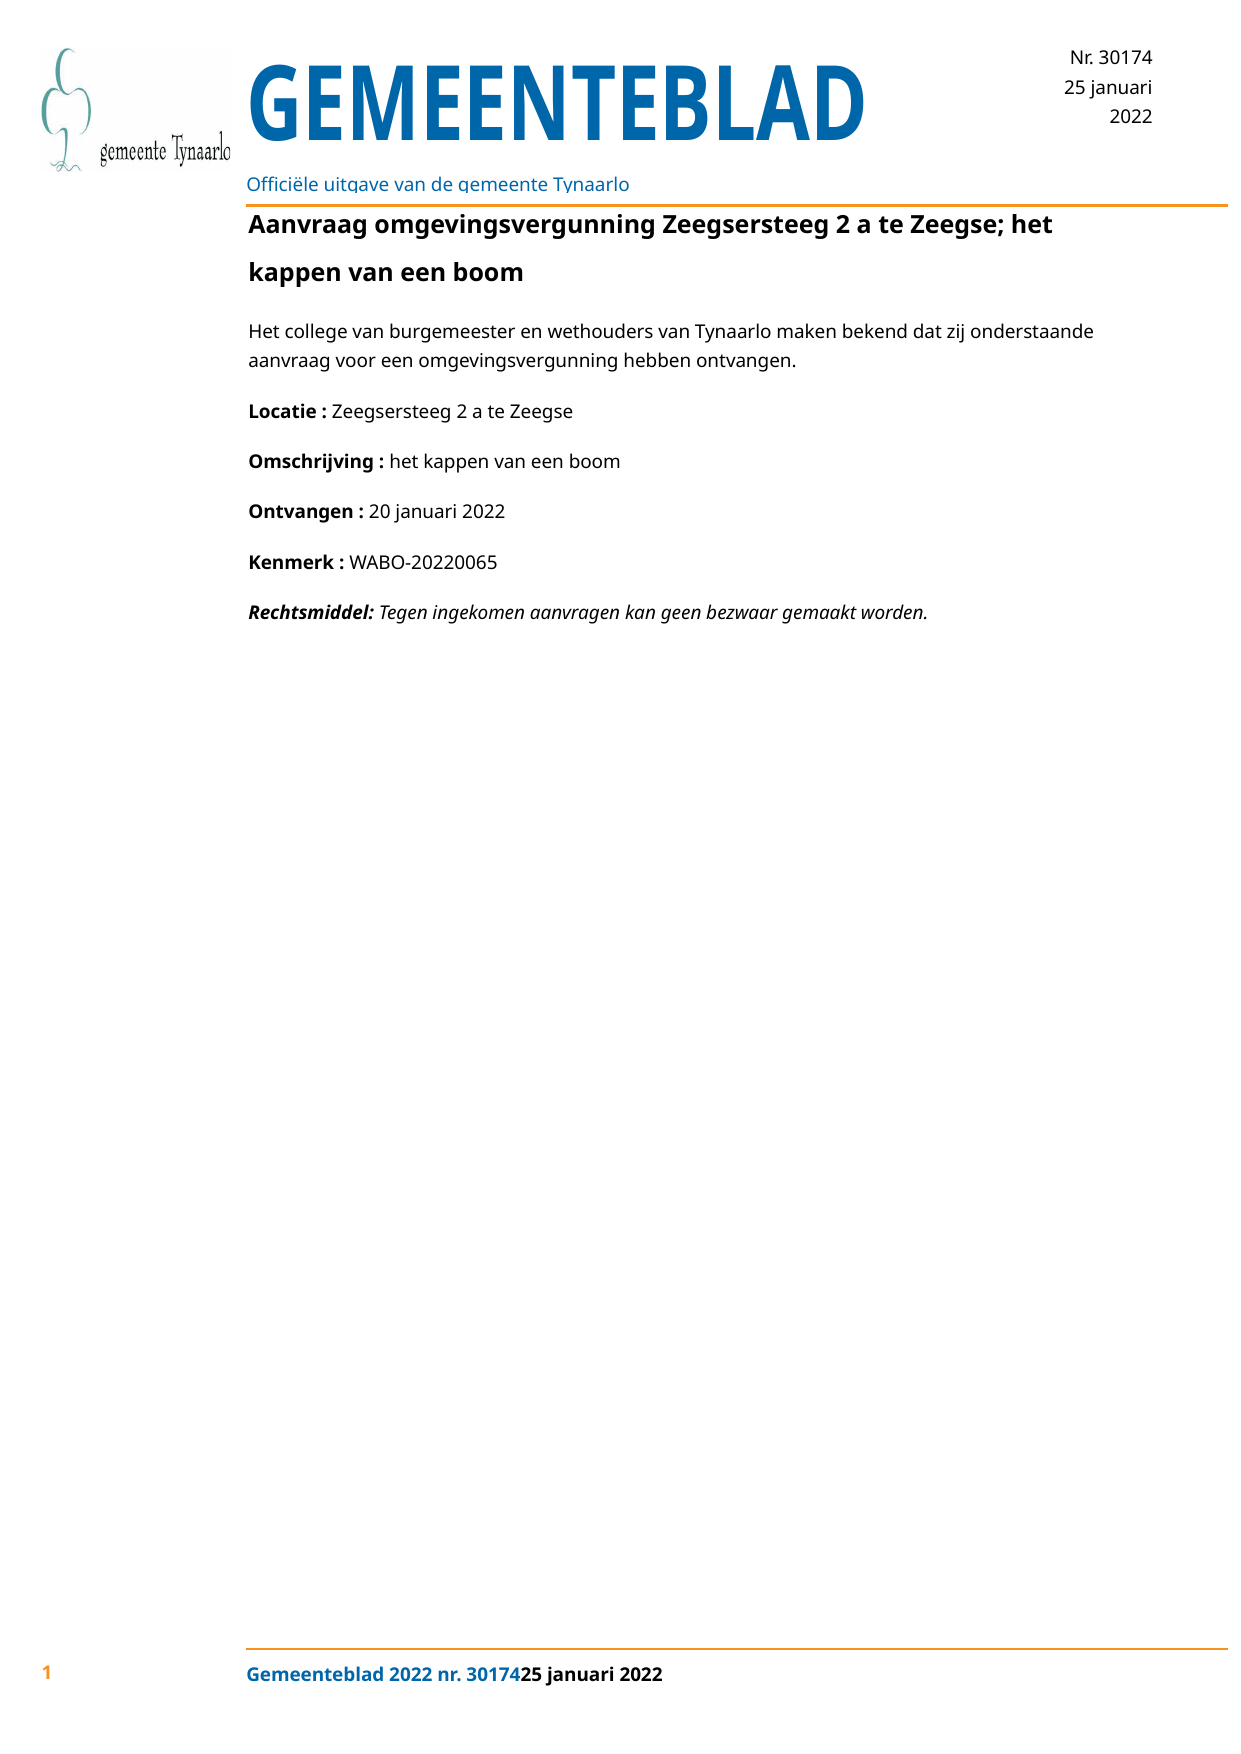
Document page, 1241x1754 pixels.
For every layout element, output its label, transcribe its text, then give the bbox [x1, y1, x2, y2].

text Aanvraag omgevingsvergunning Zeegsersteeg 2 a te Zeegse; het kappen van een boom [248, 207, 1152, 288]
text Het college van burgemeester en wethouders van Tynaarlo maken bekend dat zij onderstaande aanvraag voor een omgevingsvergunning hebben ontvangen. [248, 318, 1152, 373]
text Ontvangen : 20 januari 2022 [248, 499, 1152, 524]
text Locatie : Zeegsersteeg 2 a te Zeegse [248, 398, 1152, 424]
picture [41, 47, 231, 172]
text Rechtsmiddel: Tegen ingekomen aanvragen kan geen bezwaar gemaakt worden. [248, 599, 1152, 625]
text Omschrijving : het kappen van een boom [248, 448, 1152, 474]
text Kenmerk : WABO-20220065 [248, 549, 1152, 575]
